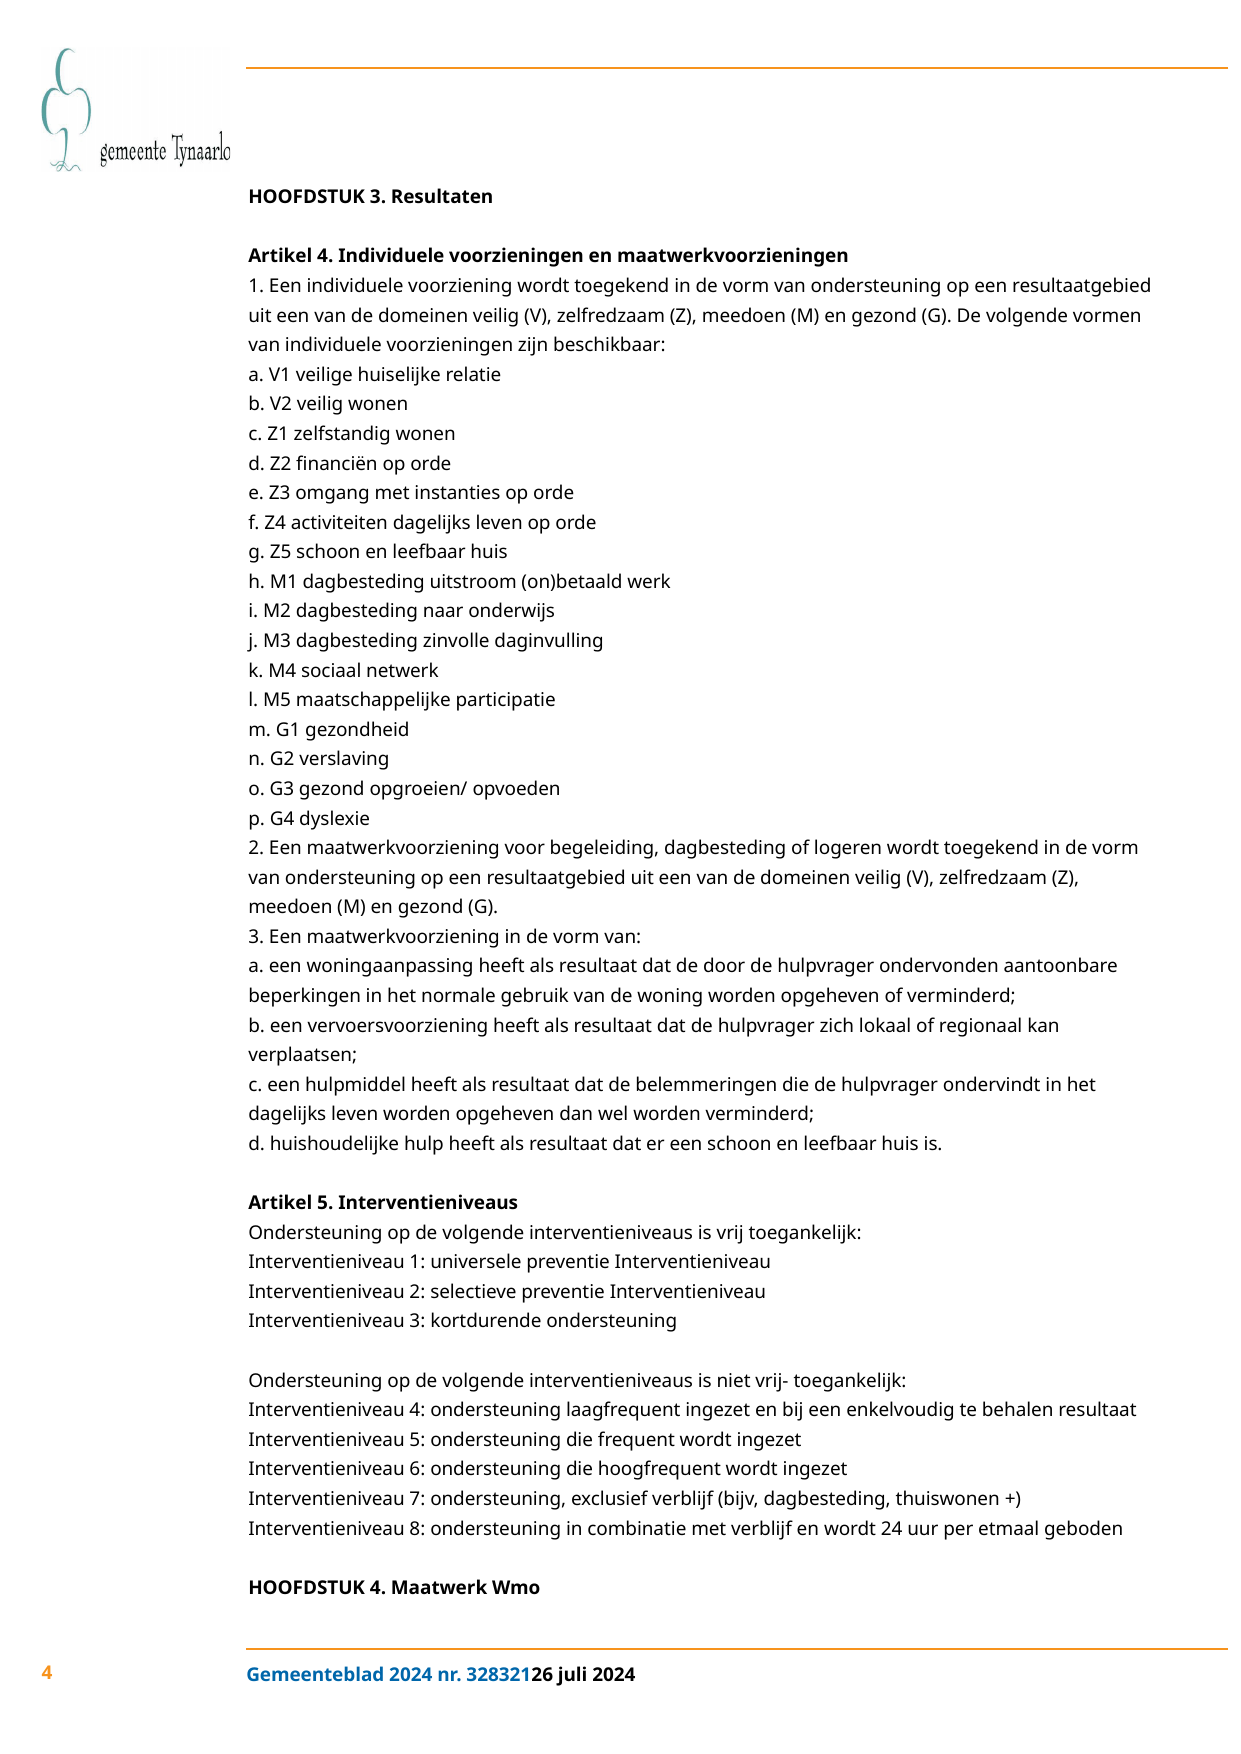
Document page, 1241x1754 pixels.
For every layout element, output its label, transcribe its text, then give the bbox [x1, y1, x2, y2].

text Artikel 4. Individuele voorzieningen en maatwerkvoorzieningen [248, 243, 1152, 268]
text 1. Een individuele voorziening wordt toegekend in de vorm van ondersteuning op een resultaatgebied uit een van de domeinen veilig (V), zelfredzaam (Z), meedoen (M) en gezond (G). De volgende vormen van individuele voorzieningen zijn beschikbaar: [248, 272, 1152, 357]
text Interventieniveau 8: ondersteuning in combinatie met verblijf en wordt 24 uur per etmaal geboden [248, 1515, 1152, 1541]
text Interventieniveau 2: selectieve preventie Interventieniveau [248, 1278, 1152, 1304]
text b. V2 veilig wonen [248, 391, 1152, 416]
text c. Z1 zelfstandig wonen [248, 420, 1152, 446]
text o. G3 gezond opgroeien/ opvoeden [248, 775, 1152, 801]
text Ondersteuning op de volgende interventieniveaus is niet vrij- toegankelijk: [248, 1367, 1152, 1393]
text Ondersteuning op de volgende interventieniveaus is vrij toegankelijk: [248, 1219, 1152, 1245]
text l. M5 maatschappelijke participatie [248, 686, 1152, 712]
text d. Z2 financiën op orde [248, 450, 1152, 476]
text 2. Een maatwerkvoorziening voor begeleiding, dagbesteding of logeren wordt toegekend in de vorm van ondersteuning op een resultaatgebied uit een van de domeinen veilig (V), zelfredzaam (Z), meedoen (M) en gezond (G). [248, 834, 1152, 919]
text b. een vervoersvoorziening heeft als resultaat dat de hulpvrager zich lokaal of regionaal kan verplaatsen; [248, 1012, 1152, 1067]
text d. huishoudelijke hulp heeft als resultaat dat er een schoon en leefbaar huis is. [248, 1130, 1152, 1156]
text i. M2 dagbesteding naar onderwijs [248, 598, 1152, 623]
text Artikel 5. Interventieniveaus [248, 1189, 1152, 1215]
text e. Z3 omgang met instanties op orde [248, 479, 1152, 505]
text p. G4 dyslexie [248, 805, 1152, 831]
text m. G1 gezondheid [248, 716, 1152, 742]
text HOOFDSTUK 3. Resultaten [248, 183, 1152, 209]
text g. Z5 schoon en leefbaar huis [248, 538, 1152, 564]
text Interventieniveau 3: kortdurende ondersteuning [248, 1308, 1152, 1333]
text h. M1 dagbesteding uitstroom (on)betaald werk [248, 568, 1152, 594]
text j. M3 dagbesteding zinvolle daginvulling [248, 627, 1152, 653]
text f. Z4 activiteiten dagelijks leven op orde [248, 509, 1152, 535]
text 3. Een maatwerkvoorziening in de vorm van: [248, 923, 1152, 949]
text HOOFDSTUK 4. Maatwerk Wmo [248, 1574, 1152, 1600]
text n. G2 verslaving [248, 746, 1152, 771]
text Interventieniveau 6: ondersteuning die hoogfrequent wordt ingezet [248, 1456, 1152, 1481]
text Interventieniveau 5: ondersteuning die frequent wordt ingezet [248, 1426, 1152, 1452]
text Interventieniveau 7: ondersteuning, exclusief verblijf (bijv, dagbesteding, thuiswonen +) [248, 1485, 1152, 1511]
text c. een hulpmiddel heeft als resultaat dat de belemmeringen die de hulpvrager ondervindt in het dagelijks leven worden opgeheven dan wel worden verminderd; [248, 1071, 1152, 1126]
text a. een woningaanpassing heeft als resultaat dat de door de hulpvrager ondervonden aantoonbare beperkingen in het normale gebruik van de woning worden opgeheven of verminderd; [248, 953, 1152, 1008]
text k. M4 sociaal netwerk [248, 657, 1152, 683]
text Interventieniveau 4: ondersteuning laagfrequent ingezet en bij een enkelvoudig te behalen resultaat [248, 1396, 1152, 1422]
picture [41, 47, 231, 172]
text Interventieniveau 1: universele preventie Interventieniveau [248, 1248, 1152, 1274]
text a. V1 veilige huiselijke relatie [248, 361, 1152, 387]
